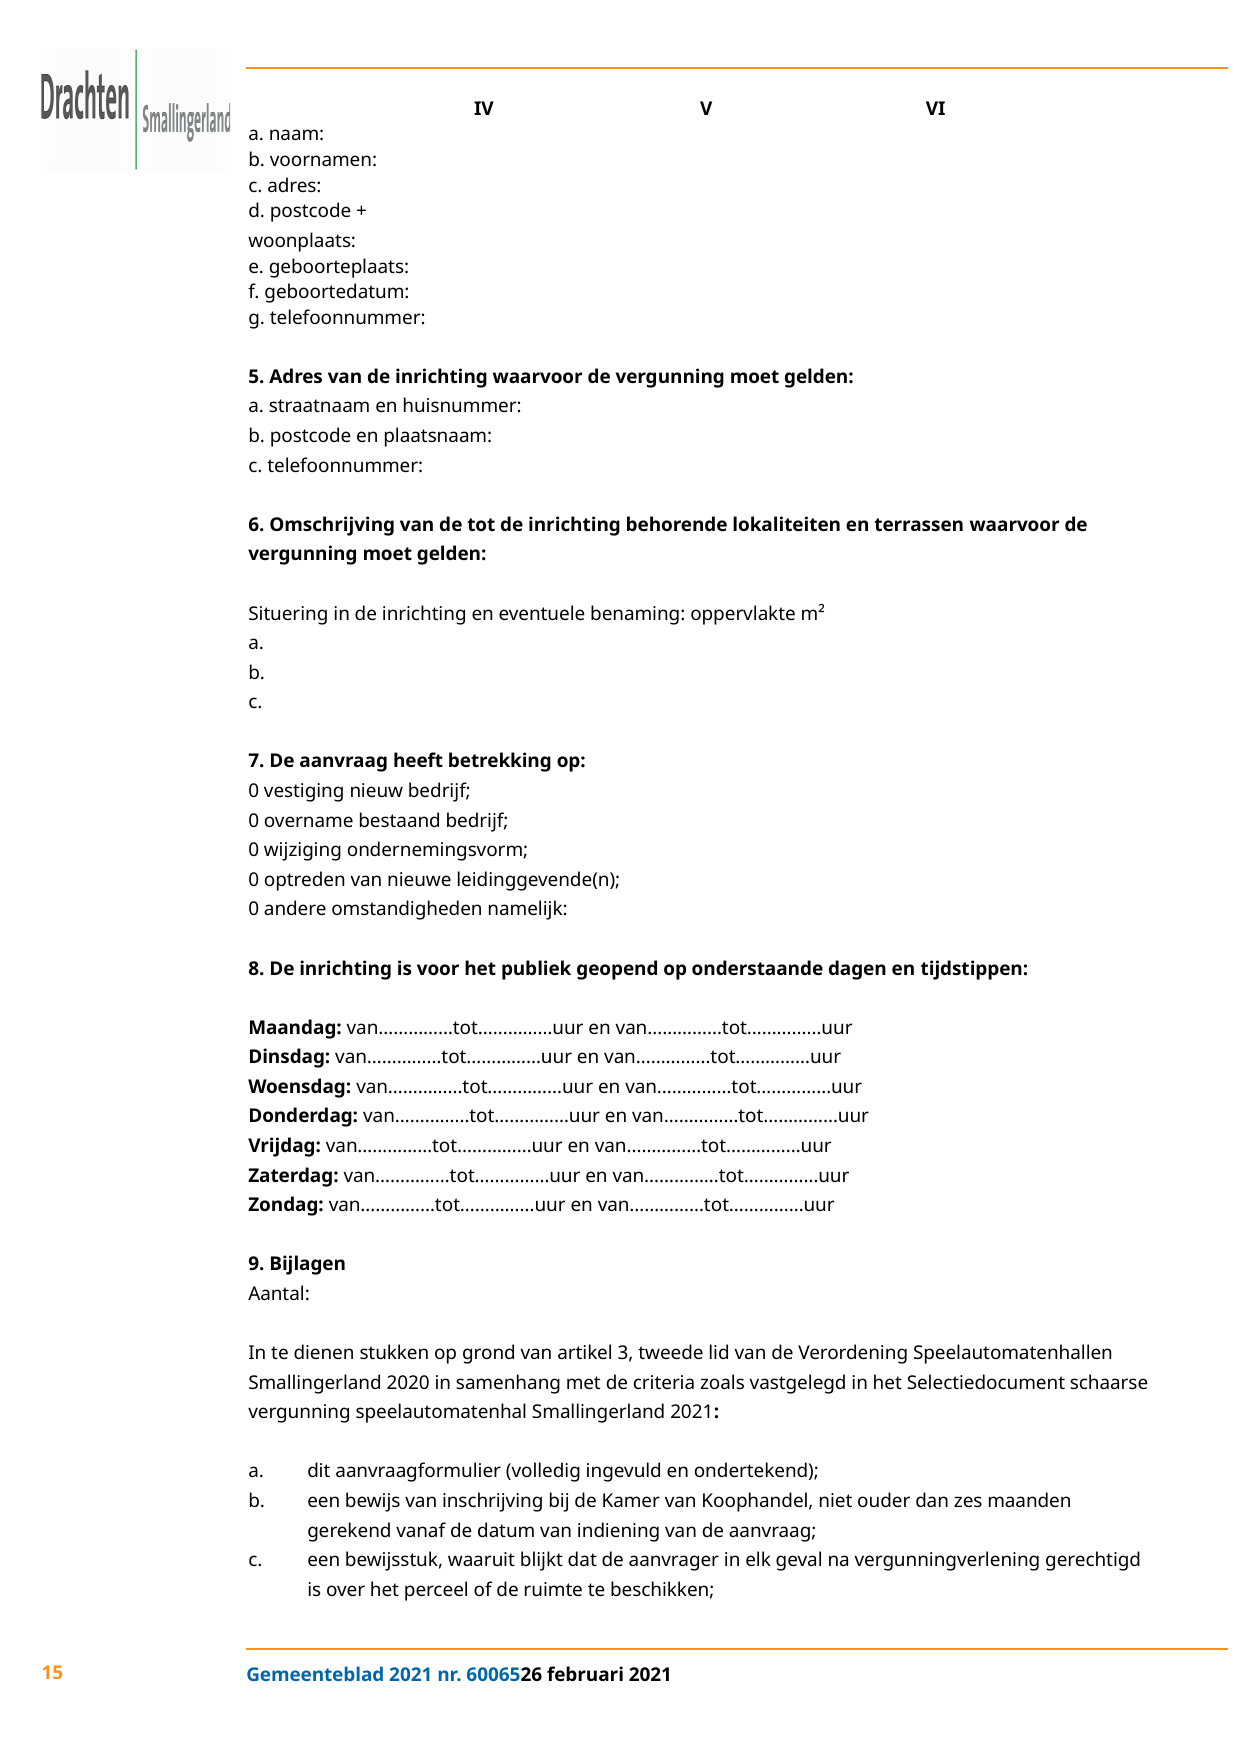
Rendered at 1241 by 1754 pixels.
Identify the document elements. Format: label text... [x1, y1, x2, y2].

text b. [248, 659, 1152, 684]
list een bewijsstuk, waaruit blijkt dat de aanvrager in elk geval na vergunningverlening gerechtigd is over het perceel of de ruimte te beschikken; [248, 1546, 1152, 1602]
text a. [248, 629, 1152, 655]
table_cell [700, 172, 926, 198]
table_cell [474, 279, 700, 304]
table_cell [926, 305, 1152, 330]
table_cell c. adres: [248, 172, 474, 198]
table_cell [700, 198, 926, 253]
table_header IV [474, 95, 700, 121]
text c. telefoonnummer: [248, 452, 1152, 477]
list een bewijs van inschrijving bij de Kamer van Koophandel, niet ouder dan zes maanden gerekend vanaf de datum van indiening van de aanvraag; [248, 1487, 1152, 1542]
table_cell [926, 121, 1152, 146]
table_cell e. geboorteplaats: [248, 253, 474, 279]
table_cell [474, 305, 700, 330]
text Dinsdag: van……………tot……………uur en van……………tot……………uur [248, 1043, 1152, 1069]
text b. postcode en plaatsnaam: [248, 422, 1152, 448]
text 0 vestiging nieuw bedrijf; [248, 777, 1152, 803]
text a. straatnaam en huisnummer: [248, 393, 1152, 418]
text c. [248, 688, 1152, 714]
table_cell f. geboortedatum: [248, 279, 474, 304]
table_cell [700, 279, 926, 304]
picture [41, 47, 231, 172]
table_cell [926, 253, 1152, 279]
text 0 wijziging ondernemingsvorm; [248, 836, 1152, 862]
text 6. Omschrijving van de tot de inrichting behorende lokaliteiten en terrassen waarvoor de vergunning moet gelden: [248, 511, 1152, 566]
text 9. Bijlagen [248, 1251, 1152, 1276]
text 0 andere omstandigheden namelijk: [248, 896, 1152, 921]
table_cell [474, 198, 700, 253]
table_cell [700, 305, 926, 330]
text Donderdag: van……………tot……………uur en van……………tot……………uur [248, 1103, 1152, 1128]
table_cell [926, 198, 1152, 253]
table_cell [700, 121, 926, 146]
text 8. De inrichting is voor het publiek geopend op onderstaande dagen en tijdstippen: [248, 955, 1152, 980]
table_cell [926, 172, 1152, 198]
table_cell g. telefoonnummer: [248, 305, 474, 330]
text Maandag: van……………tot……………uur en van……………tot……………uur [248, 1014, 1152, 1039]
table_cell [700, 253, 926, 279]
table_header V [700, 95, 926, 121]
text In te dienen stukken op grond van artikel 3, tweede lid van de Verordening Speelautomatenhallen Smallingerland 2020 in samenhang met de criteria zoals vastgelegd in het Selectiedocument schaarse vergunning speelautomatenhal Smallingerland 2021: [248, 1339, 1152, 1424]
table_cell b. voornamen: [248, 146, 474, 172]
text Zondag: van……………tot……………uur en van……………tot……………uur [248, 1191, 1152, 1217]
text Vrijdag: van……………tot……………uur en van……………tot……………uur [248, 1132, 1152, 1158]
text 5. Adres van de inrichting waarvoor de vergunning moet gelden: [248, 363, 1152, 389]
table_header [248, 95, 474, 121]
text Woensdag: van……………tot……………uur en van……………tot……………uur [248, 1073, 1152, 1099]
text 0 overname bestaand bedrijf; [248, 807, 1152, 832]
table_cell [474, 146, 700, 172]
table_cell [926, 279, 1152, 304]
table_cell [474, 253, 700, 279]
text 7. De aanvraag heeft betrekking op: [248, 748, 1152, 773]
table_cell [474, 121, 700, 146]
text Situering in de inrichting en eventuele benaming: oppervlakte m² [248, 600, 1152, 625]
table_cell [926, 146, 1152, 172]
table_cell a. naam: [248, 121, 474, 146]
table_cell [474, 172, 700, 198]
text 0 optreden van nieuwe leidinggevende(n); [248, 866, 1152, 892]
table_cell [700, 146, 926, 172]
table_header VI [926, 95, 1152, 121]
text Zaterdag: van……………tot……………uur en van……………tot……………uur [248, 1162, 1152, 1187]
table_cell d. postcode + woonplaats: [248, 198, 474, 253]
list dit aanvraagformulier (volledig ingevuld en ondertekend); [248, 1458, 1152, 1483]
text Aantal: [248, 1280, 1152, 1306]
